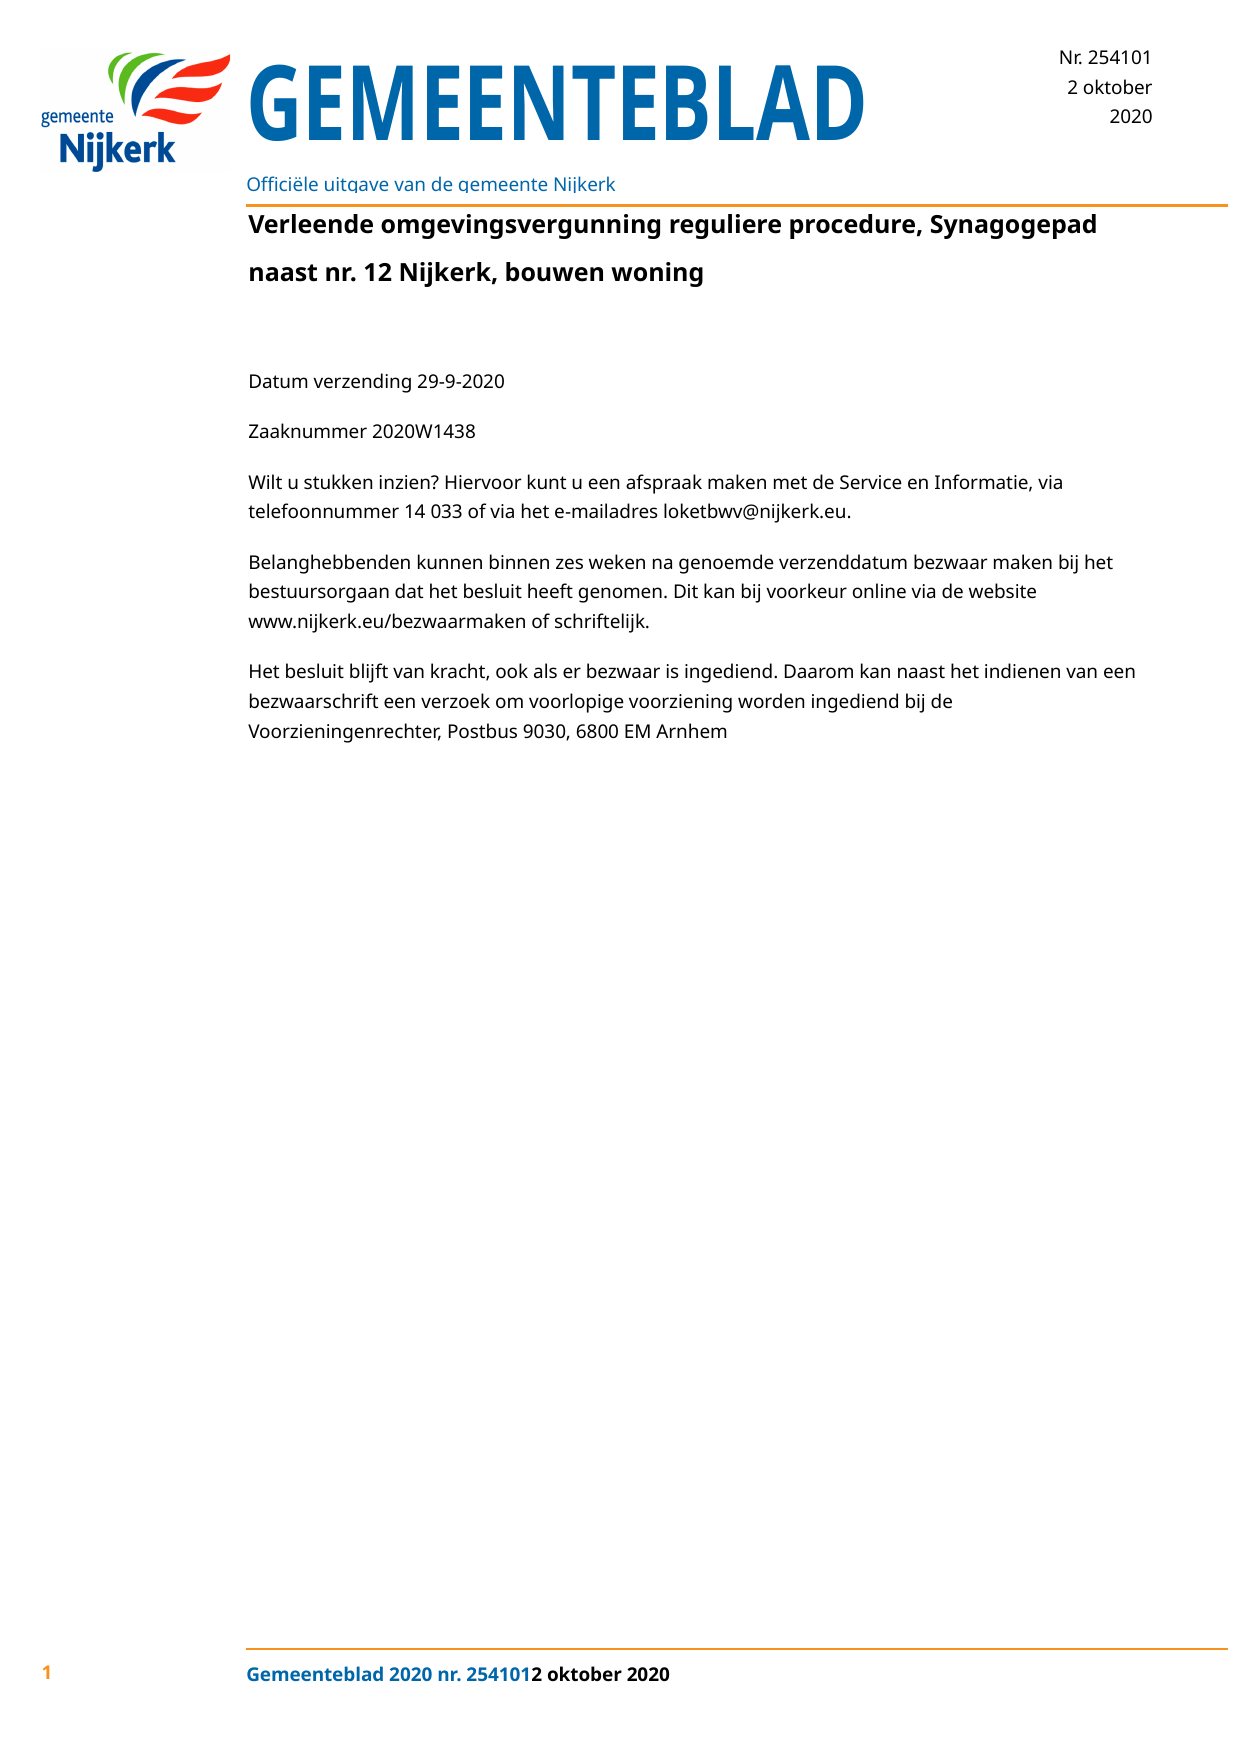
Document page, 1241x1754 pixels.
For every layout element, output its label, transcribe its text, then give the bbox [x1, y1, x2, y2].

text Zaaknummer 2020W1438 [248, 419, 1152, 444]
text Belanghebbenden kunnen binnen zes weken na genoemde verzenddatum bezwaar maken bij het bestuursorgaan dat het besluit heeft genomen. Dit kan bij voorkeur online via de website www.nijkerk.eu/bezwaarmaken of schriftelijk. [248, 549, 1152, 634]
text Wilt u stukken inzien? Hiervoor kunt u een afspraak maken met de Service en Informatie, via telefoonnummer 14 033 of via het e-mailadres loketbwv@nijkerk.eu. [248, 469, 1152, 524]
text Het besluit blijft van kracht, ook als er bezwaar is ingediend. Daarom kan naast het indienen van een bezwaarschrift een verzoek om voorlopige voorziening worden ingediend bij de Voorzieningenrechter, Postbus 9030, 6800 EM Arnhem [248, 659, 1152, 744]
text Datum verzending 29-9-2020 [248, 368, 1152, 394]
text Verleende omgevingsvergunning reguliere procedure, Synagogepad naast nr. 12 Nijkerk, bouwen woning [248, 207, 1152, 288]
picture [41, 47, 231, 172]
